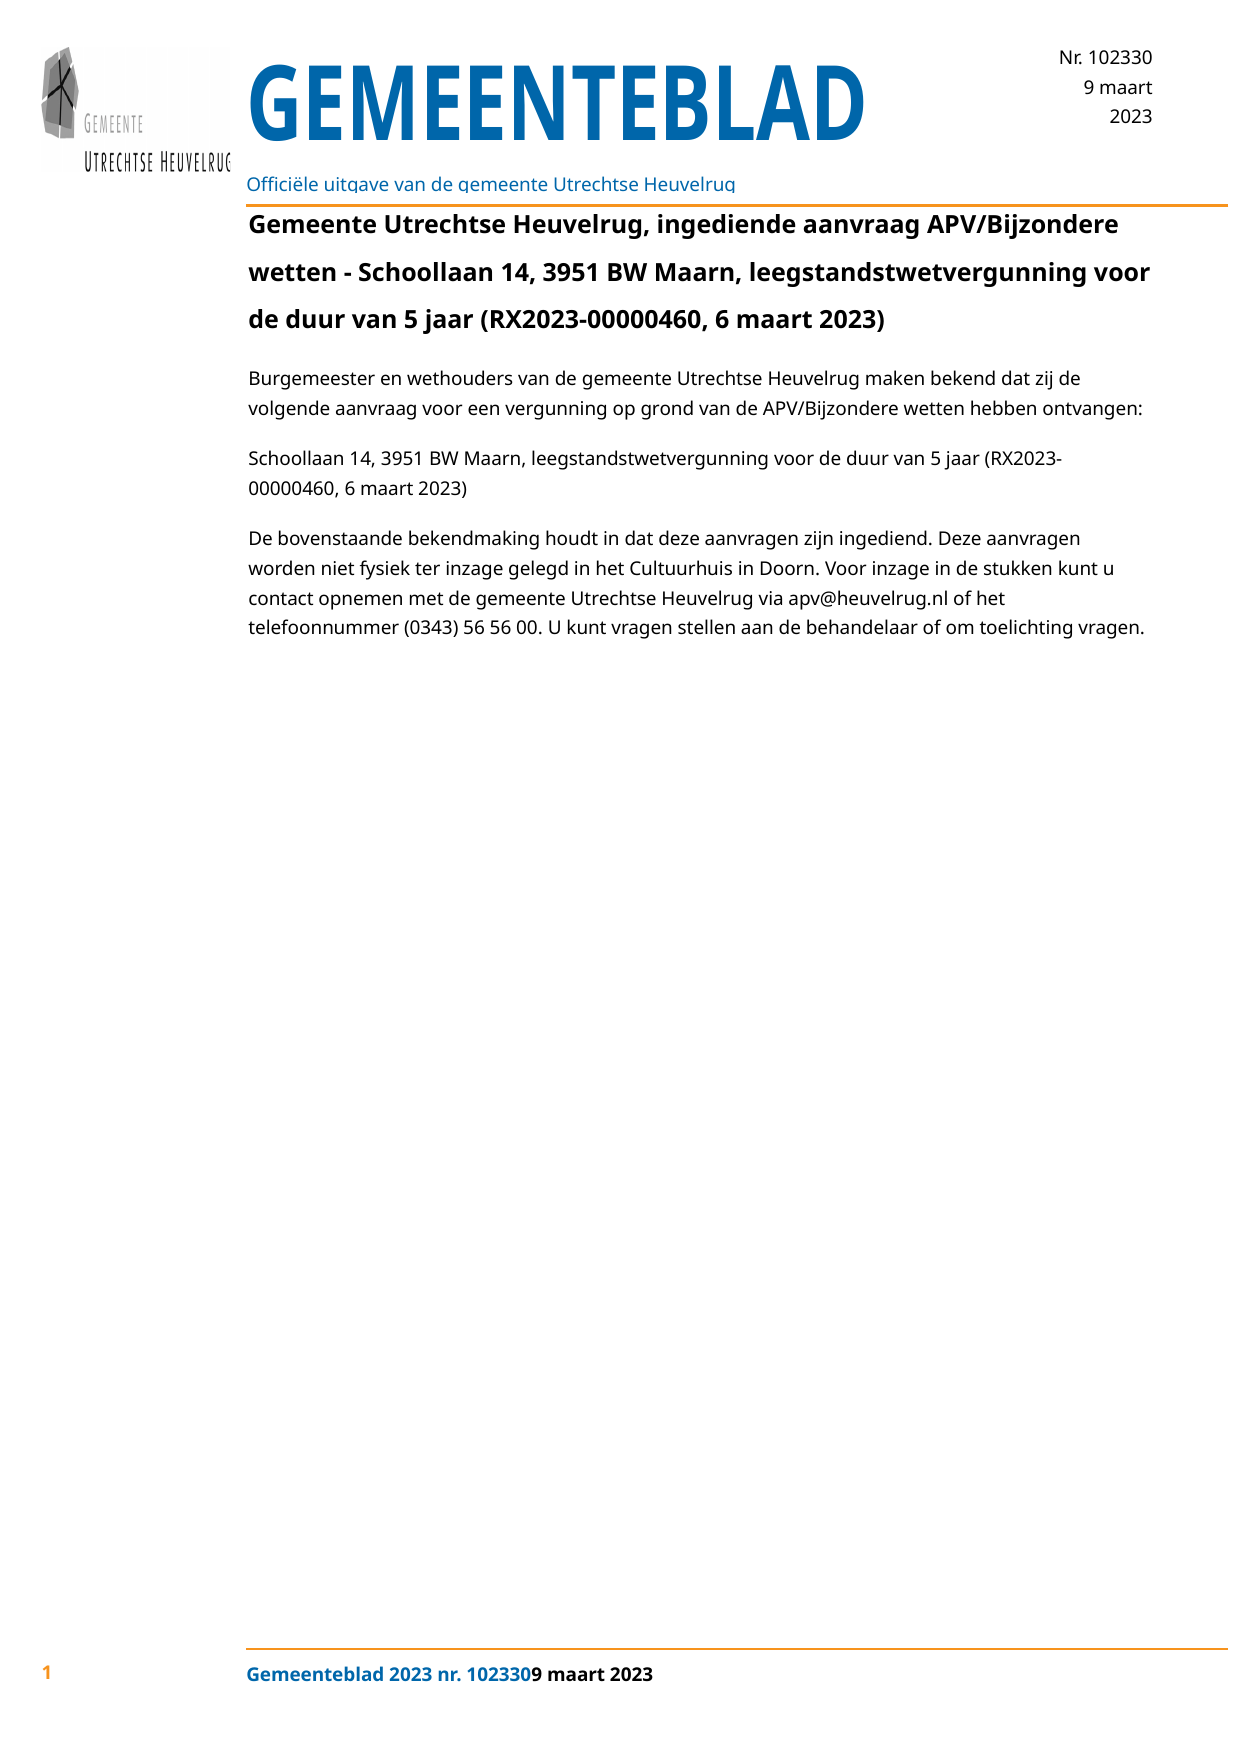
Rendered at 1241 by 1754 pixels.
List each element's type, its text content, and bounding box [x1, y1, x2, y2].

text De bovenstaande bekendmaking houdt in dat deze aanvragen zijn ingediend. Deze aanvragen worden niet fysiek ter inzage gelegd in het Cultuurhuis in Doorn. Voor inzage in de stukken kunt u contact opnemen met de gemeente Utrechtse Heuvelrug via apv@heuvelrug.nl of het telefoonnummer (0343) 56 56 00. U kunt vragen stellen aan de behandelaar of om toelichting vragen. [248, 526, 1152, 640]
text Schoollaan 14, 3951 BW Maarn, leegstandstwetvergunning voor de duur van 5 jaar (RX2023-00000460, 6 maart 2023) [248, 446, 1152, 501]
picture [41, 47, 231, 172]
text Gemeente Utrechtse Heuvelrug, ingediende aanvraag APV/Bijzondere wetten - Schoollaan 14, 3951 BW Maarn, leegstandstwetvergunning voor de duur van 5 jaar (RX2023-00000460, 6 maart 2023) [248, 207, 1152, 336]
text Burgemeester en wethouders van de gemeente Utrechtse Heuvelrug maken bekend dat zij de volgende aanvraag voor een vergunning op grond van de APV/Bijzondere wetten hebben ontvangen: [248, 366, 1152, 421]
